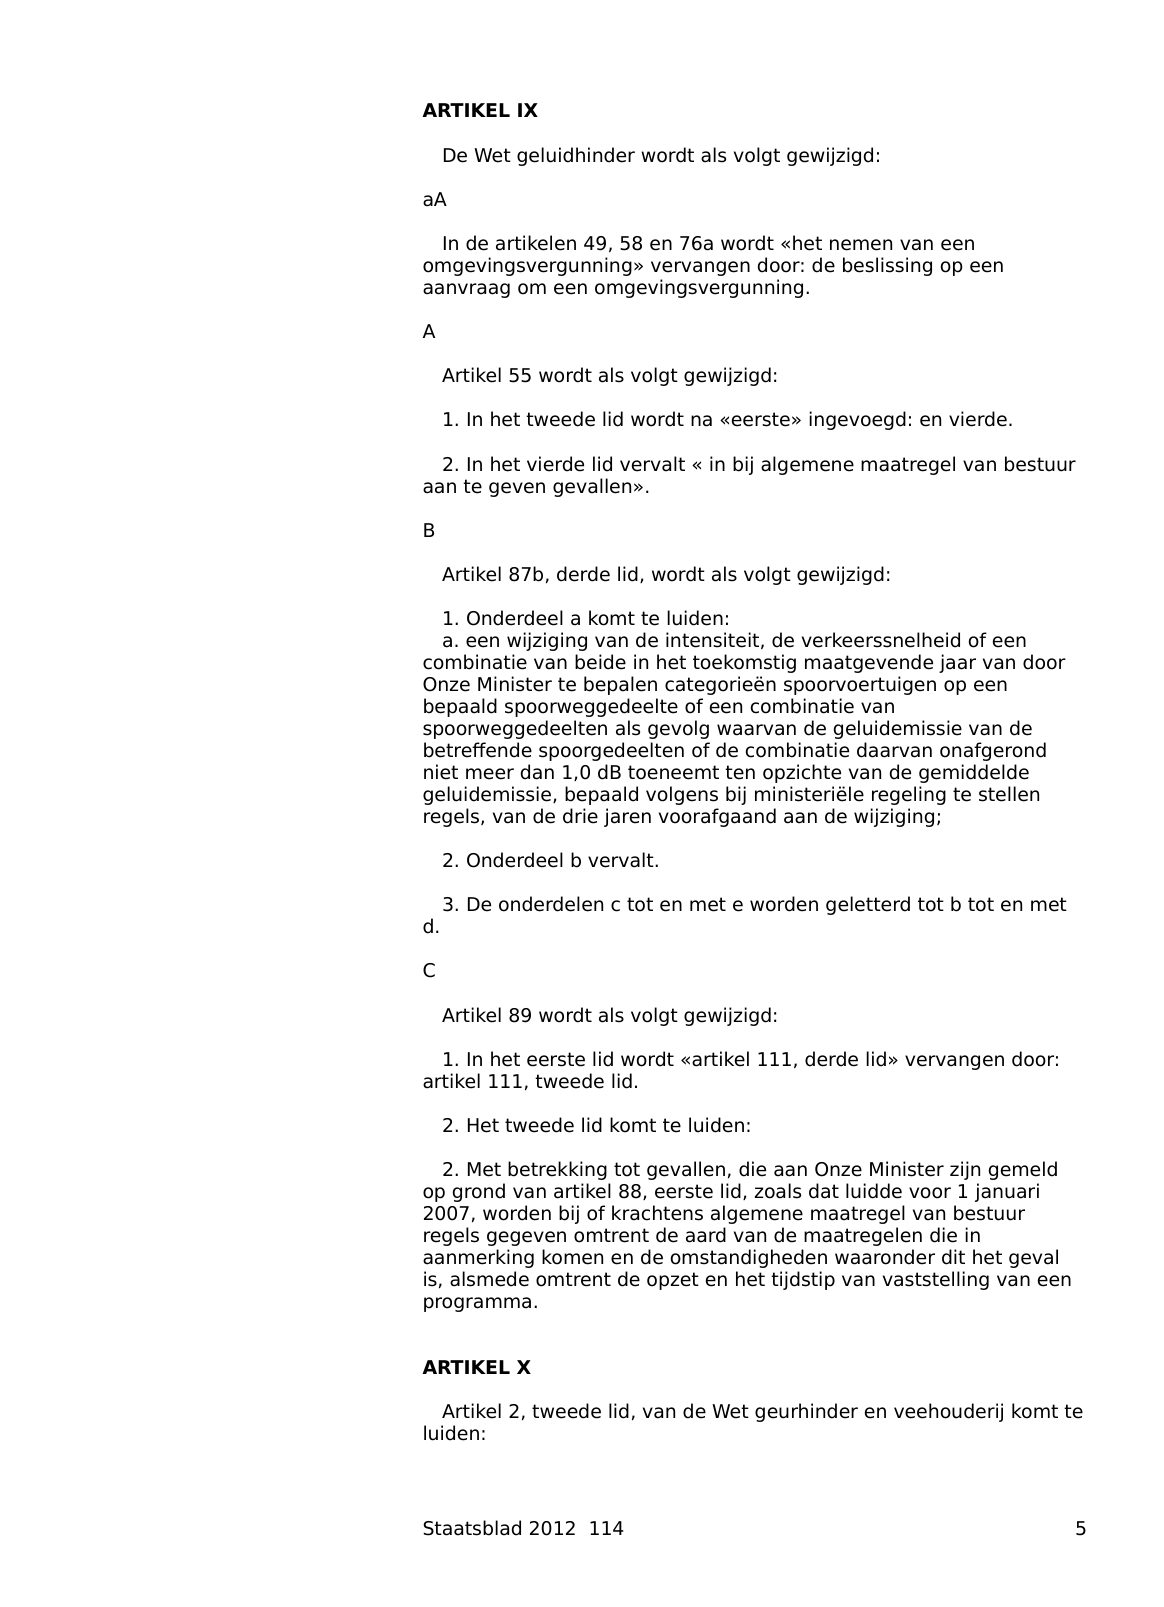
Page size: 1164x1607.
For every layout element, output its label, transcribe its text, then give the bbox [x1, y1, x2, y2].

text 1. Onderdeel a komt te luiden: [422, 608, 1087, 630]
text aA [422, 189, 1087, 211]
subtitle ARTIKEL IX [422, 100, 1087, 122]
text B [422, 520, 1087, 542]
text 1. In het tweede lid wordt na «eerste» ingevoegd: en vierde. [422, 409, 1087, 431]
text C [422, 960, 1087, 982]
text Artikel 2, tweede lid, van de Wet geurhinder en veehouderij komt te luiden: [422, 1401, 1087, 1445]
text De Wet geluidhinder wordt als volgt gewijzigd: [422, 144, 1087, 167]
text 2. In het vierde lid vervalt « in bij algemene maatregel van bestuur aan te geven gevallen». [422, 453, 1087, 497]
text 1. In het eerste lid wordt «artikel 111, derde lid» vervangen door: artikel 111, tweede lid. [422, 1049, 1087, 1093]
subtitle ARTIKEL X [422, 1357, 1087, 1379]
text A [422, 321, 1087, 343]
text 2. Het tweede lid komt te luiden: [422, 1115, 1087, 1137]
text 2. Onderdeel b vervalt. [422, 850, 1087, 872]
text 3. De onderdelen c tot en met e worden geletterd tot b tot en met d. [422, 894, 1087, 938]
text Artikel 89 wordt als volgt gewijzigd: [422, 1004, 1087, 1026]
text 2. Met betrekking tot gevallen, die aan Onze Minister zijn gemeld op grond van artikel 88, eerste lid, zoals dat luidde voor 1 januari 2007, worden bij of krachtens algemene maatregel van bestuur regels gegeven omtrent de aard van de maatregelen die in aanmerking komen en de omstandigheden waaronder dit het geval is, alsmede omtrent de opzet en het tijdstip van vaststelling van een programma. [422, 1159, 1087, 1313]
text Artikel 87b, derde lid, wordt als volgt gewijzigd: [422, 564, 1087, 586]
text a. een wijziging van de intensiteit, de verkeerssnelheid of een combinatie van beide in het toekomstig maatgevende jaar van door Onze Minister te bepalen categorieën spoorvoertuigen op een bepaald spoorweggedeelte of een combinatie van spoorweggedeelten als gevolg waarvan de geluidemissie van de betreffende spoorgedeelten of de combinatie daarvan onafgerond niet meer dan 1,0 dB toeneemt ten opzichte van de gemiddelde geluidemissie, bepaald volgens bij ministeriële regeling te stellen regels, van de drie jaren voorafgaand aan de wijziging; [422, 630, 1087, 828]
text In de artikelen 49, 58 en 76a wordt «het nemen van een omgevingsvergunning» vervangen door: de beslissing op een aanvraag om een omgevingsvergunning. [422, 233, 1087, 299]
text Artikel 55 wordt als volgt gewijzigd: [422, 365, 1087, 387]
